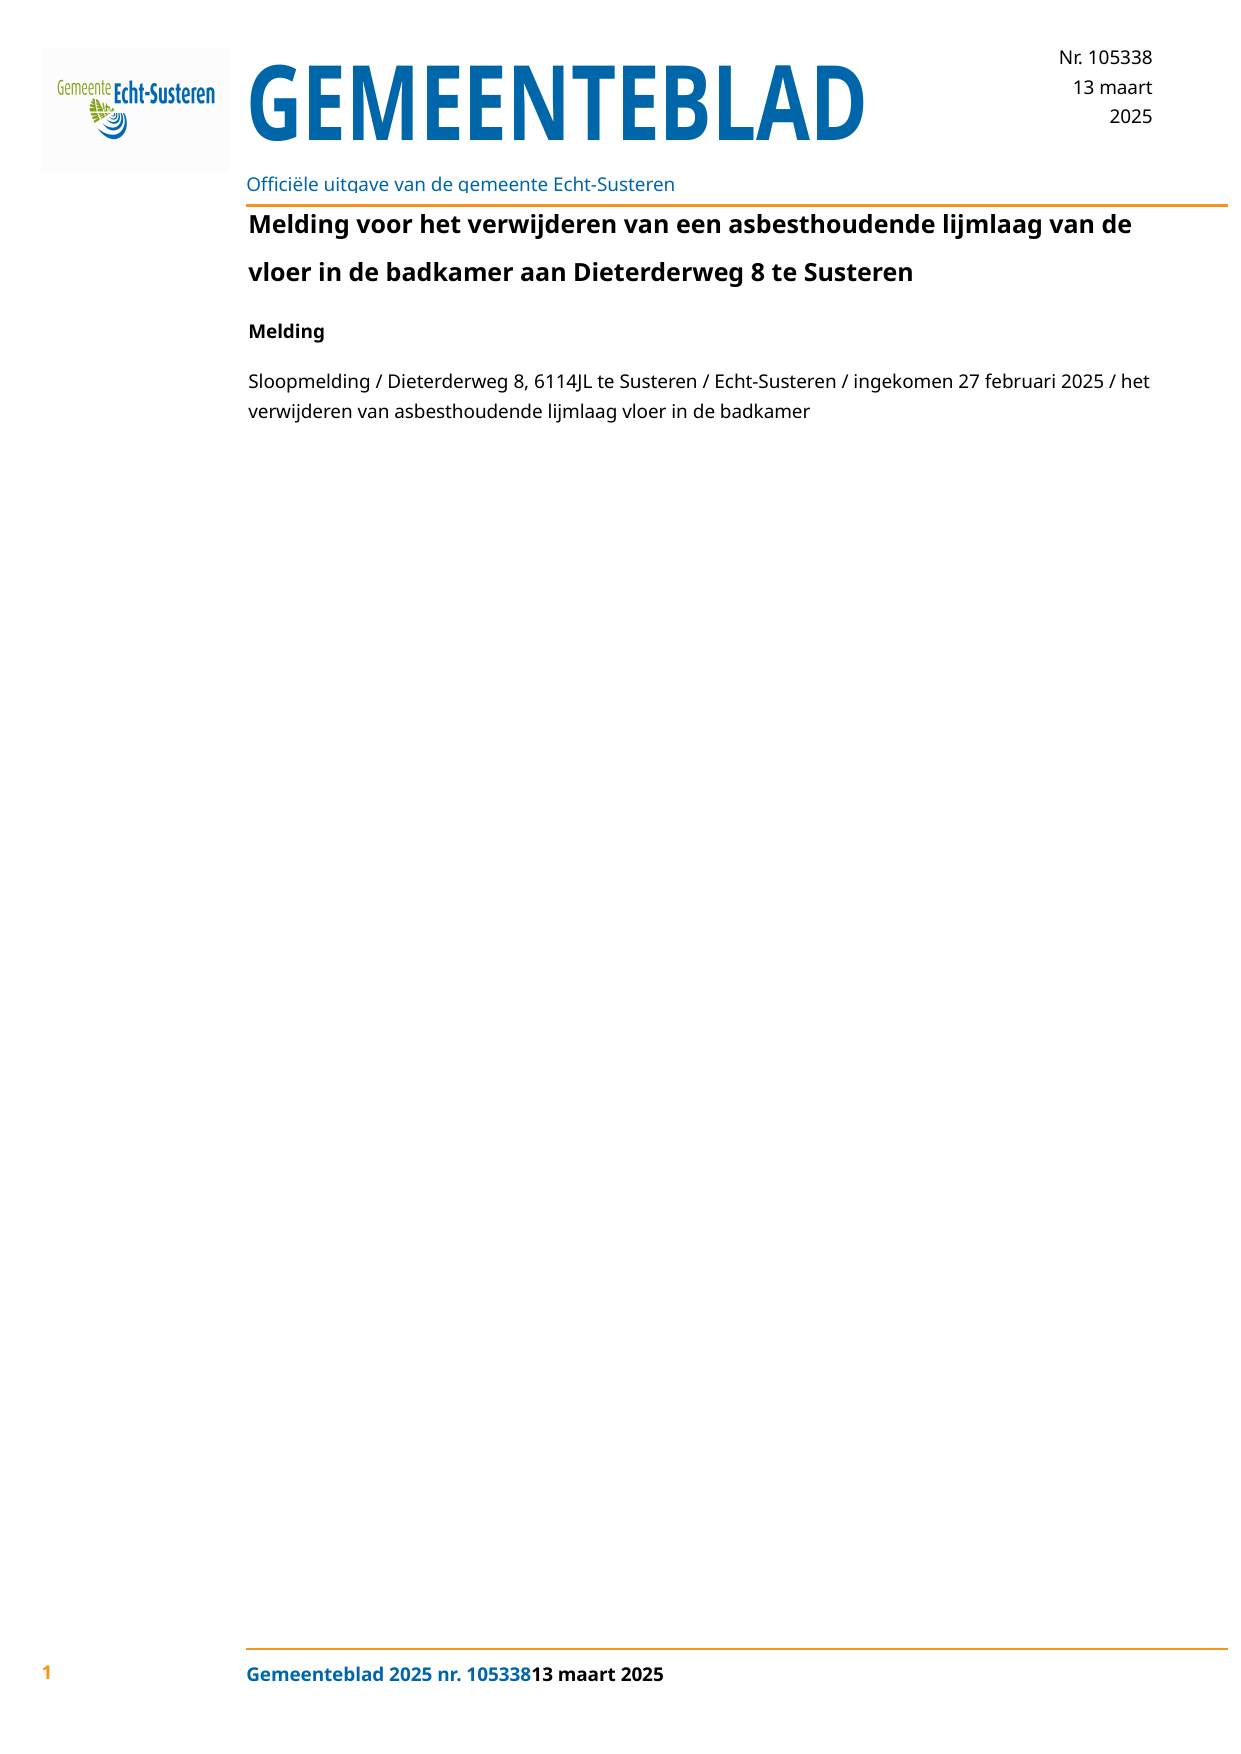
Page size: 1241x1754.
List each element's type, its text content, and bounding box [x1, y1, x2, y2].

text Sloopmelding / Dieterderweg 8, 6114JL te Susteren / Echt-Susteren / ingekomen 27 februari 2025 / het verwijderen van asbesthoudende lijmlaag vloer in de badkamer [248, 368, 1152, 424]
text Melding [248, 318, 1152, 344]
text Melding voor het verwijderen van een asbesthoudende lijmlaag van de vloer in de badkamer aan Dieterderweg 8 te Susteren [248, 207, 1152, 288]
picture [41, 47, 231, 172]
